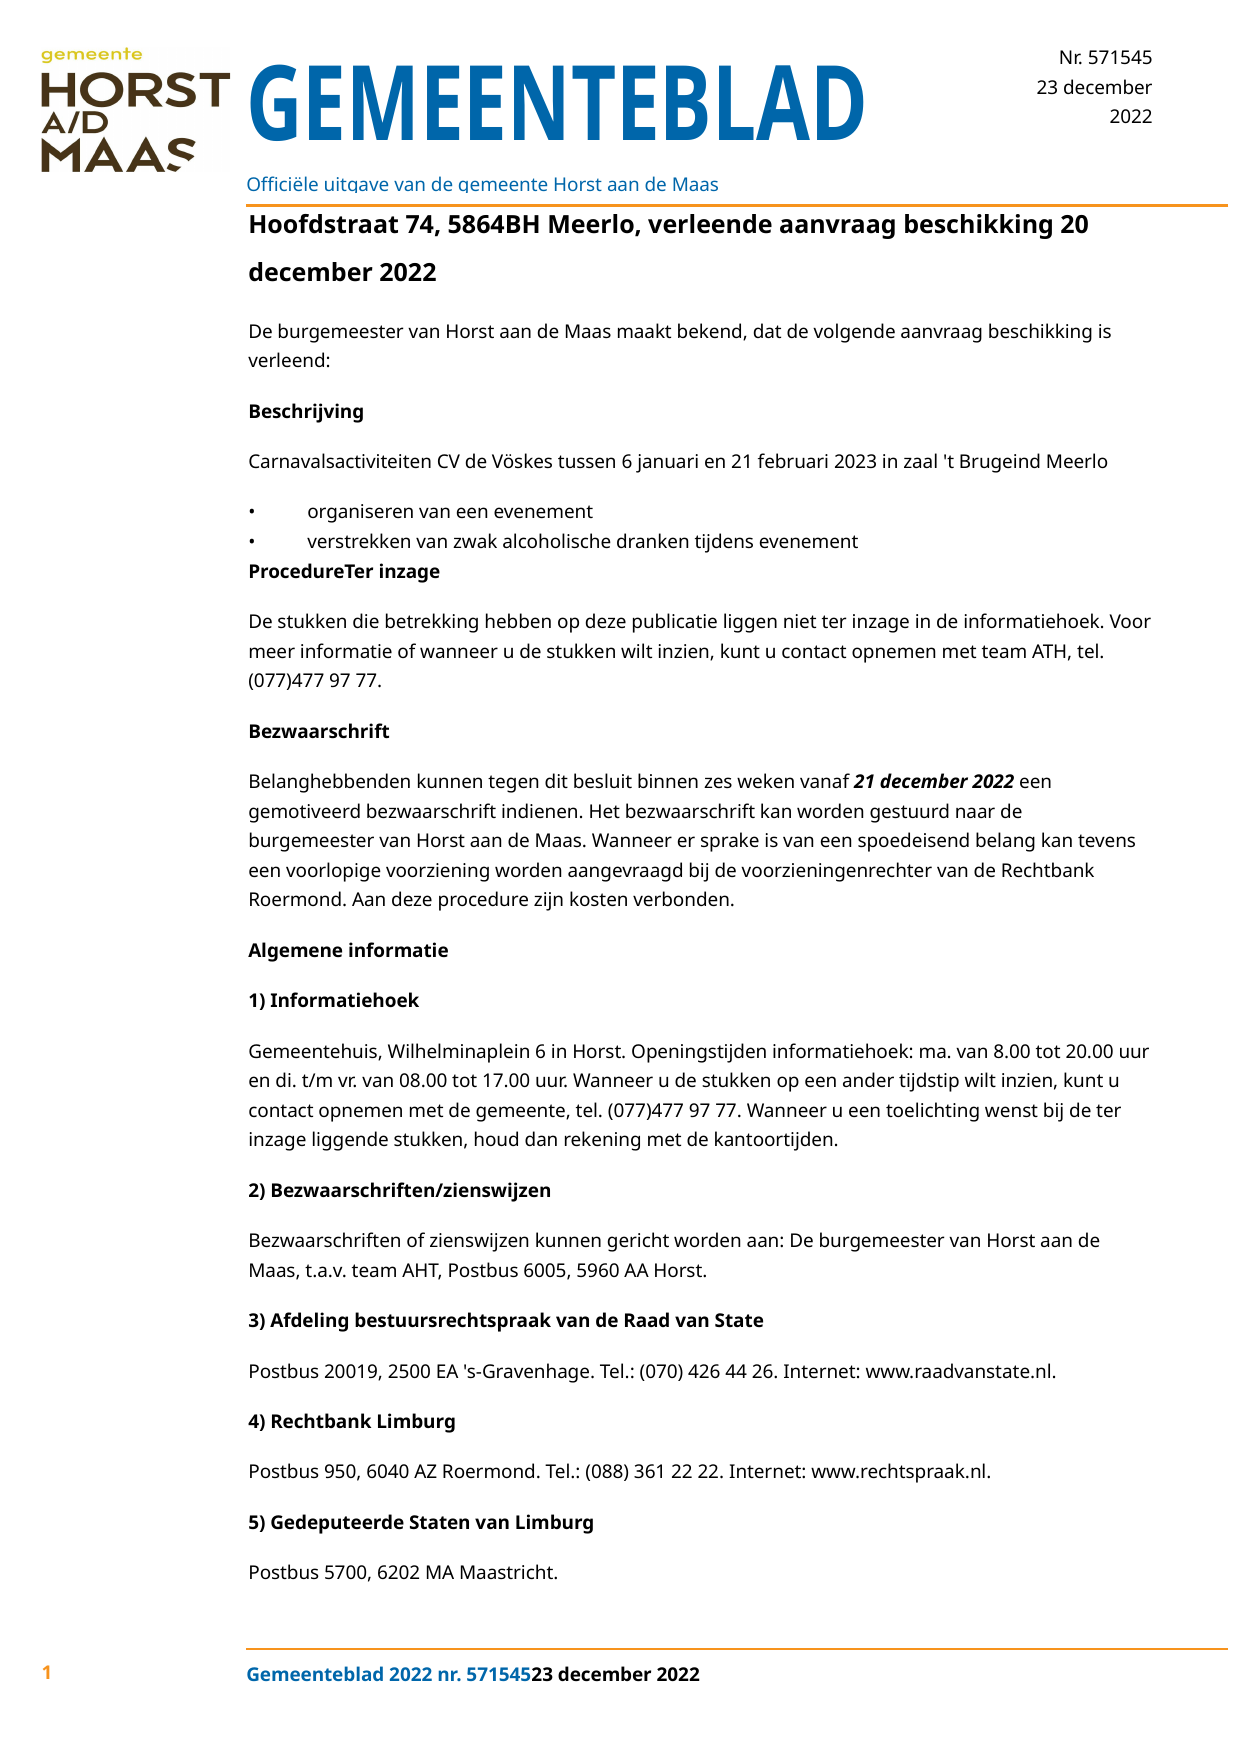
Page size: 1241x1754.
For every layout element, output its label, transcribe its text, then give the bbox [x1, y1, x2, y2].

text Bezwaarschrift [248, 718, 1152, 744]
text De stukken die betrekking hebben op deze publicatie liggen niet ter inzage in de informatiehoek. Voor meer informatie of wanneer u de stukken wilt inzien, kunt u contact opnemen met team ATH, tel. (077)477 97 77. [248, 608, 1152, 693]
text 3) Afdeling bestuursrechtspraak van de Raad van State [248, 1307, 1152, 1333]
text Gemeentehuis, Wilhelminaplein 6 in Horst. Openingstijden informatiehoek: ma. van 8.00 tot 20.00 uur en di. t/m vr. van 08.00 tot 17.00 uur. Wanneer u de stukken op een ander tijdstip wilt inzien, kunt u contact opnemen met de gemeente, tel. (077)477 97 77. Wanneer u een toelichting wenst bij de ter inzage liggende stukken, houd dan rekening met de kantoortijden. [248, 1038, 1152, 1152]
text Belanghebbenden kunnen tegen dit besluit binnen zes weken vanaf 21 december 2022 een gemotiveerd bezwaarschrift indienen. Het bezwaarschrift kan worden gestuurd naar de burgemeester van Horst aan de Maas. Wanneer er sprake is van een spoedeisend belang kan tevens een voorlopige voorziening worden aangevraagd bij de voorzieningenrechter van de Rechtbank Roermond. Aan deze procedure zijn kosten verbonden. [248, 768, 1152, 912]
text Beschrijving [248, 398, 1152, 424]
picture [41, 47, 231, 172]
text 1) Informatiehoek [248, 987, 1152, 1013]
list verstrekken van zwak alcoholische dranken tijdens evenement [248, 528, 1152, 554]
text Bezwaarschriften of zienswijzen kunnen gericht worden aan: De burgemeester van Horst aan de Maas, t.a.v. team AHT, Postbus 6005, 5960 AA Horst. [248, 1227, 1152, 1283]
text Postbus 950, 6040 AZ Roermond. Tel.: (088) 361 22 22. Internet: www.rechtspraak.nl. [248, 1459, 1152, 1484]
text Postbus 5700, 6202 MA Maastricht. [248, 1559, 1152, 1585]
text Algemene informatie [248, 937, 1152, 963]
text Hoofdstraat 74, 5864BH Meerlo, verleende aanvraag beschikking 20 december 2022 [248, 207, 1152, 288]
list organiseren van een evenement [248, 499, 1152, 524]
text De burgemeester van Horst aan de Maas maakt bekend, dat de volgende aanvraag beschikking is verleend: [248, 318, 1152, 373]
text 5) Gedeputeerde Staten van Limburg [248, 1509, 1152, 1535]
text 4) Rechtbank Limburg [248, 1408, 1152, 1434]
text ProcedureTer inzage [248, 558, 1152, 584]
text Carnavalsactiviteiten CV de Vöskes tussen 6 januari en 21 februari 2023 in zaal 't Brugeind Meerlo [248, 448, 1152, 474]
text Postbus 20019, 2500 EA 's-Gravenhage. Tel.: (070) 426 44 26. Internet: www.raadvanstate.nl. [248, 1358, 1152, 1384]
text 2) Bezwaarschriften/zienswijzen [248, 1177, 1152, 1203]
